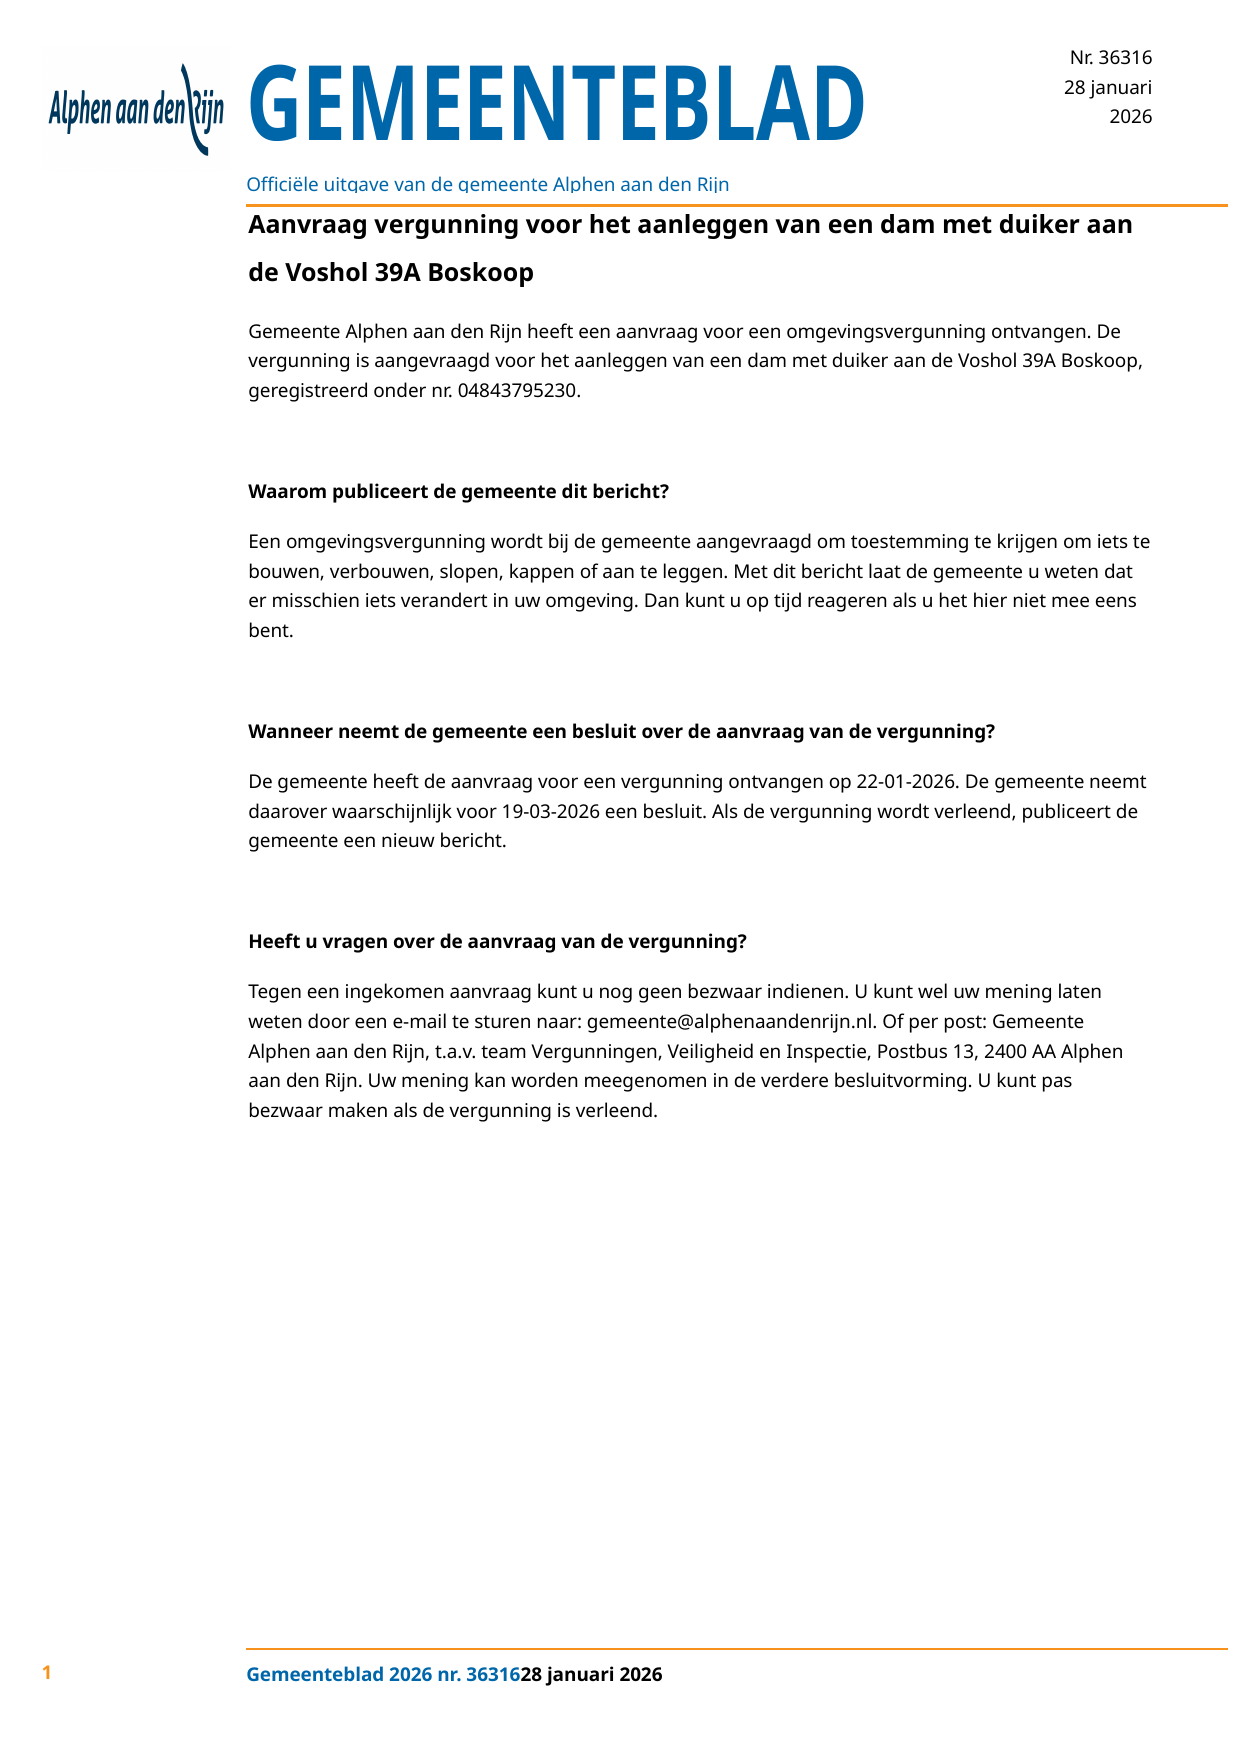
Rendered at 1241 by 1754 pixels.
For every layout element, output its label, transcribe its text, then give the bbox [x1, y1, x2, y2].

text Tegen een ingekomen aanvraag kunt u nog geen bezwaar indienen. U kunt wel uw mening laten weten door een e-mail te sturen naar: gemeente@alphenaandenrijn.nl. Of per post: Gemeente Alphen aan den Rijn, t.a.v. team Vergunningen, Veiligheid en Inspectie, Postbus 13, 2400 AA Alphen aan den Rijn. Uw mening kan worden meegenomen in de verdere besluitvorming. U kunt pas bezwaar maken als de vergunning is verleend. [248, 979, 1152, 1123]
text Heeft u vragen over de aanvraag van de vergunning? [248, 928, 1152, 954]
text Gemeente Alphen aan den Rijn heeft een aanvraag voor een omgevingsvergunning ontvangen. De vergunning is aangevraagd voor het aanleggen van een dam met duiker aan de Voshol 39A Boskoop, geregistreerd onder nr. 04843795230. [248, 318, 1152, 403]
text De gemeente heeft de aanvraag voor een vergunning ontvangen op 22-01-2026. De gemeente neemt daarover waarschijnlijk voor 19-03-2026 een besluit. Als de vergunning wordt verleend, publiceert de gemeente een nieuw bericht. [248, 768, 1152, 853]
picture [41, 47, 231, 172]
text Een omgevingsvergunning wordt bij de gemeente aangevraagd om toestemming te krijgen om iets te bouwen, verbouwen, slopen, kappen of aan te leggen. Met dit bericht laat de gemeente u weten dat er misschien iets verandert in uw omgeving. Dan kunt u op tijd reageren als u het hier niet mee eens bent. [248, 528, 1152, 643]
text Wanneer neemt de gemeente een besluit over de aanvraag van de vergunning? [248, 718, 1152, 744]
text Waarom publiceert de gemeente dit bericht? [248, 478, 1152, 504]
text Aanvraag vergunning voor het aanleggen van een dam met duiker aan de Voshol 39A Boskoop [248, 207, 1152, 288]
